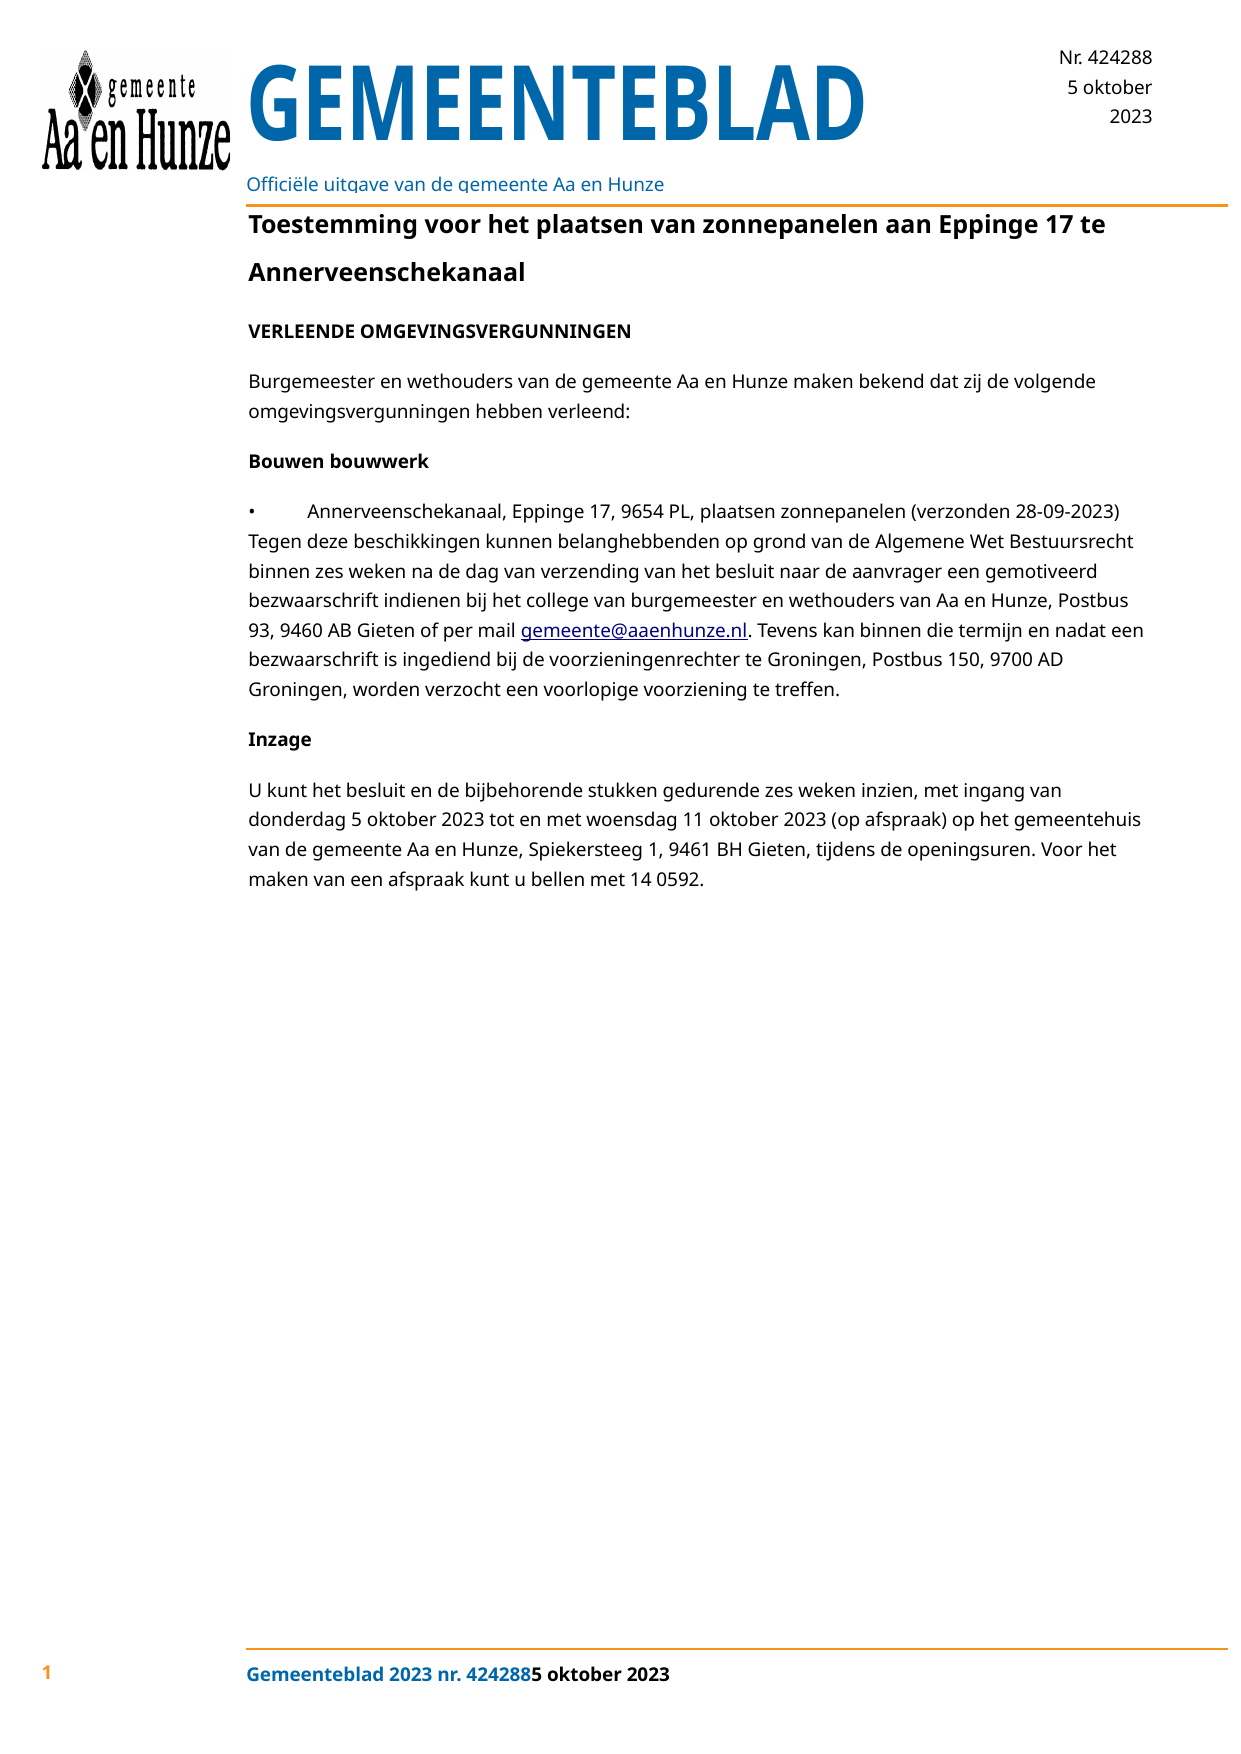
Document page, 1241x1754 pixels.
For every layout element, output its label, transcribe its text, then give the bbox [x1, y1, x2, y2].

text Bouwen bouwwerk [248, 448, 1152, 474]
text Tegen deze beschikkingen kunnen belanghebbenden op grond van de Algemene Wet Bestuursrecht binnen zes weken na de dag van verzending van het besluit naar de aanvrager een gemotiveerd bezwaarschrift indienen bij het college van burgemeester en wethouders van Aa en Hunze, Postbus 93, 9460 AB Gieten of per mail gemeente@aaenhunze.nl. Tevens kan binnen die termijn en nadat een bezwaarschrift is ingediend bij de voorzieningenrechter te Groningen, Postbus 150, 9700 AD Groningen, worden verzocht een voorlopige voorziening te treffen. [248, 528, 1152, 702]
text Toestemming voor het plaatsen van zonnepanelen aan Eppinge 17 te Annerveenschekanaal [248, 207, 1152, 288]
text VERLEENDE OMGEVINGSVERGUNNINGEN [248, 318, 1152, 344]
text Burgemeester en wethouders van de gemeente Aa en Hunze maken bekend dat zij de volgende omgevingsvergunningen hebben verleend: [248, 368, 1152, 424]
text Inzage [248, 727, 1152, 752]
text U kunt het besluit en de bijbehorende stukken gedurende zes weken inzien, met ingang van donderdag 5 oktober 2023 tot en met woensdag 11 oktober 2023 (op afspraak) op het gemeentehuis van de gemeente Aa en Hunze, Spiekersteeg 1, 9461 BH Gieten, tijdens de openingsuren. Voor het maken van een afspraak kunt u bellen met 14 0592. [248, 777, 1152, 892]
list Annerveenschekanaal, Eppinge 17, 9654 PL, plaatsen zonnepanelen (verzonden 28-09-2023) [248, 499, 1152, 524]
picture [41, 47, 231, 172]
